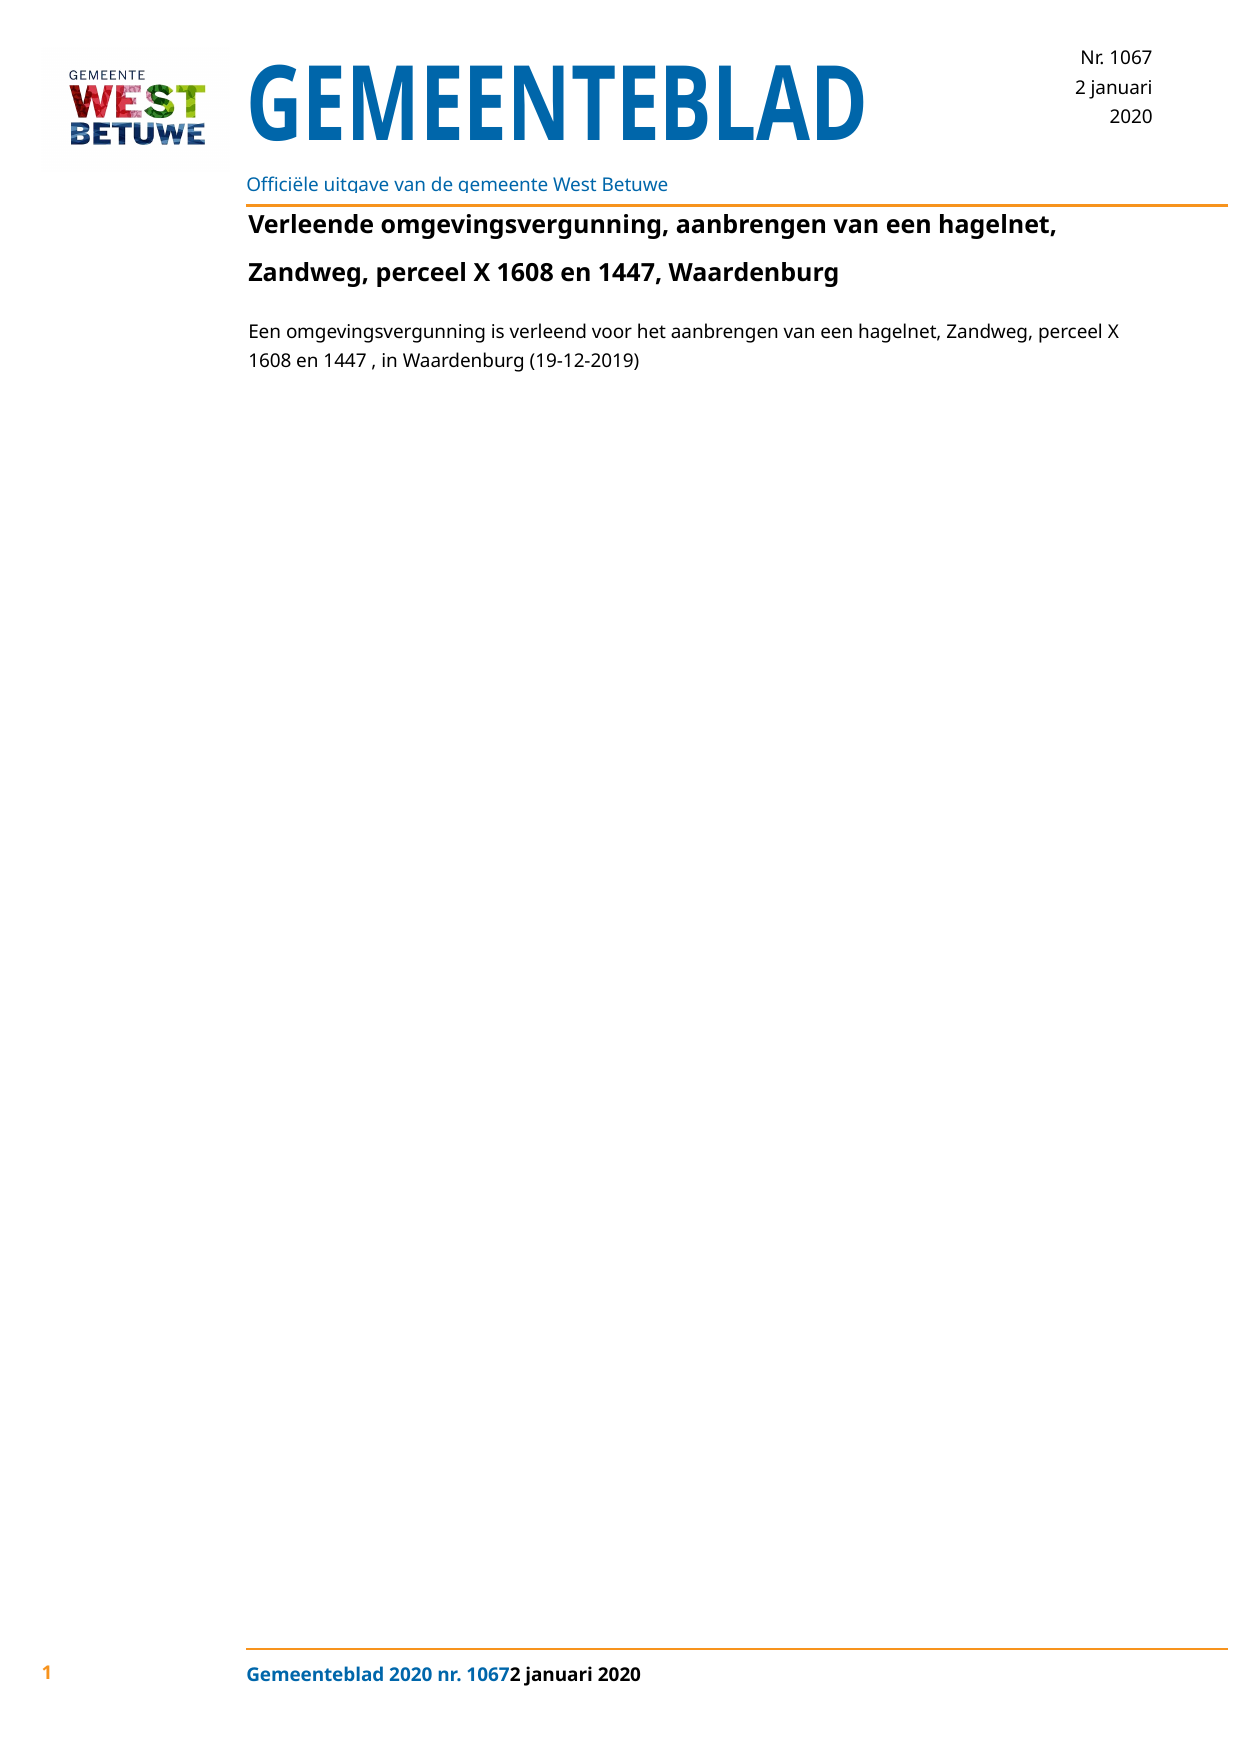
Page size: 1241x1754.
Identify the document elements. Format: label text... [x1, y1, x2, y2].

text Een omgevingsvergunning is verleend voor het aanbrengen van een hagelnet, Zandweg, perceel X 1608 en 1447 , in Waardenburg (19-12-2019) [248, 318, 1152, 373]
picture [41, 47, 231, 172]
text Verleende omgevingsvergunning, aanbrengen van een hagelnet, Zandweg, perceel X 1608 en 1447, Waardenburg [248, 207, 1152, 288]
